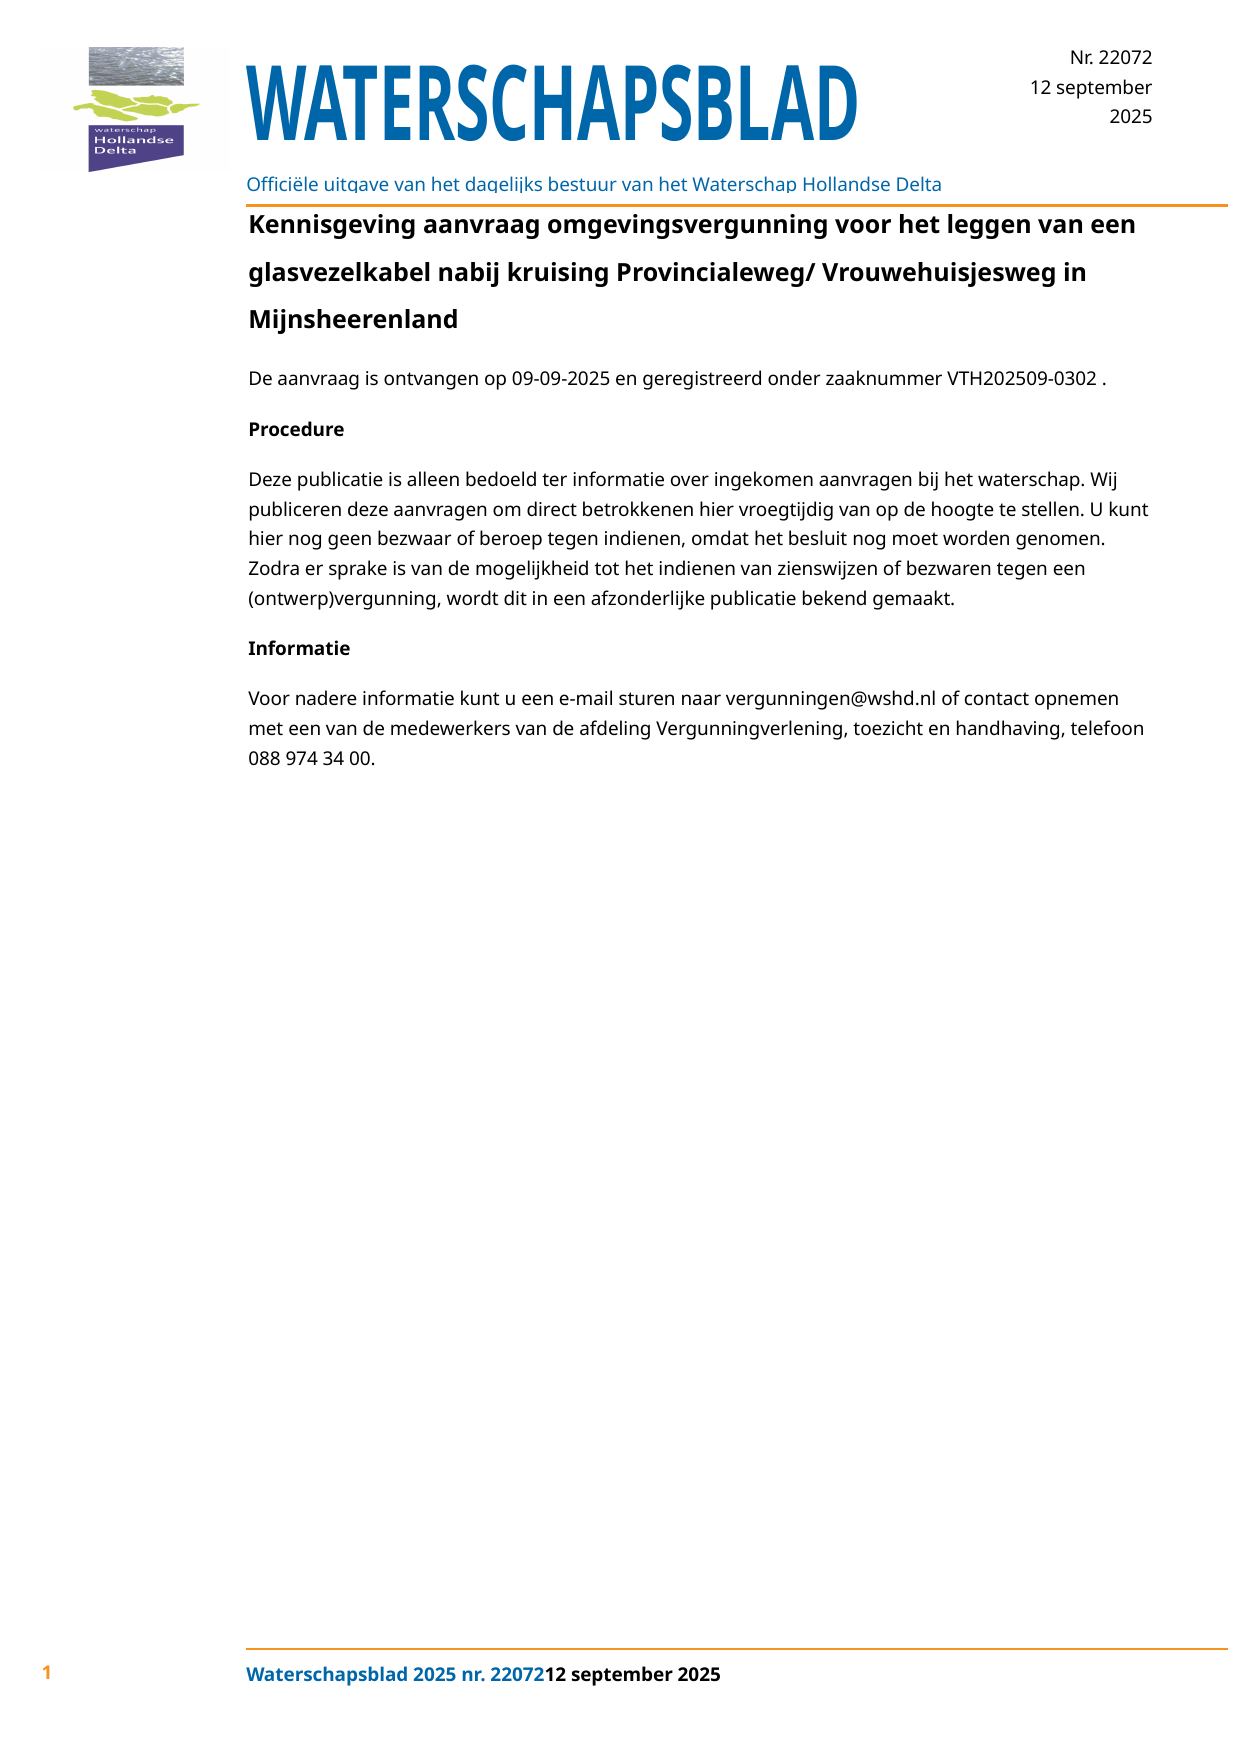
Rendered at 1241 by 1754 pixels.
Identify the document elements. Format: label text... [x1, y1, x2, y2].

text Voor nadere informatie kunt u een e-mail sturen naar vergunningen@wshd.nl of contact opnemen met een van de medewerkers van de afdeling Vergunningverlening, toezicht en handhaving, telefoon 088 974 34 00. [248, 686, 1152, 770]
text Deze publicatie is alleen bedoeld ter informatie over ingekomen aanvragen bij het waterschap. Wij publiceren deze aanvragen om direct betrokkenen hier vroegtijdig van op de hoogte te stellen. U kunt hier nog geen bezwaar of beroep tegen indienen, omdat het besluit nog moet worden genomen. Zodra er sprake is van de mogelijkheid tot het indienen van zienswijzen of bezwaren tegen een (ontwerp)vergunning, wordt dit in een afzonderlijke publicatie bekend gemaakt. [248, 466, 1152, 610]
picture [41, 47, 231, 172]
text Informatie [248, 635, 1152, 661]
text Kennisgeving aanvraag omgevingsvergunning voor het leggen van een glasvezelkabel nabij kruising Provincialeweg/ Vrouwehuisjesweg in Mijnsheerenland [248, 207, 1152, 336]
text De aanvraag is ontvangen op 09-09-2025 en geregistreerd onder zaaknummer VTH202509-0302 . [248, 366, 1152, 391]
text Procedure [248, 416, 1152, 442]
